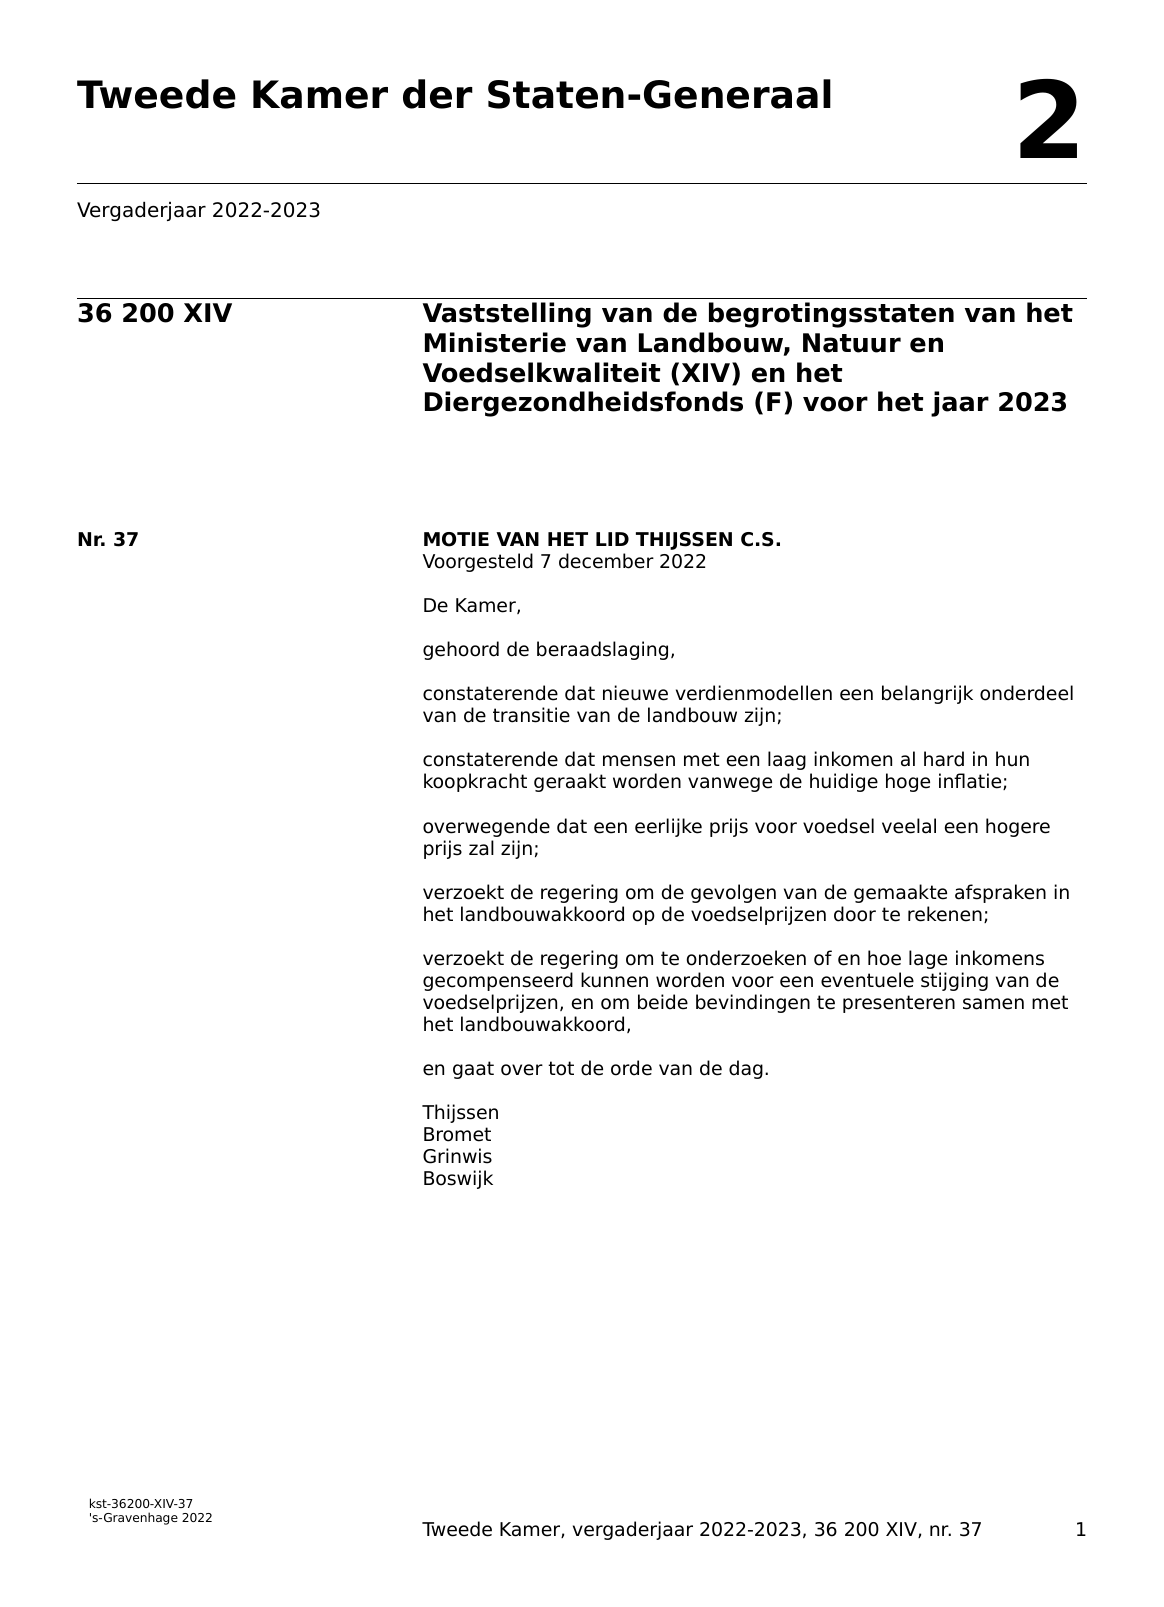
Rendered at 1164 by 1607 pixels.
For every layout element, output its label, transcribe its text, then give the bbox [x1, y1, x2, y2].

text De Kamer, [422, 595, 1087, 617]
text verzoekt de regering om te onderzoeken of en hoe lage inkomens gecompenseerd kunnen worden voor een eventuele stijging van de voedselprijzen, en om beide bevindingen te presenteren samen met het landbouwakkoord, [422, 948, 1087, 1036]
text gehoord de beraadslaging, [422, 639, 1087, 661]
text 's-Gravenhage 2022 [88, 1511, 323, 1525]
text Bromet [422, 1124, 1087, 1146]
text constaterende dat mensen met een laag inkomen al hard in hun koopkracht geraakt worden vanwege de huidige hoge inflatie; [422, 749, 1087, 793]
text Voorgesteld 7 december 2022 [422, 551, 1087, 573]
subtitle Nr. 37 MOTIE VAN HET LID THIJSSEN C.S. [77, 529, 1087, 551]
text Boswijk [422, 1168, 1087, 1190]
table_header 2 [886, 59, 1087, 183]
table_cell Vergaderjaar 2022-2023 [77, 184, 1087, 298]
text overwegende dat een eerlijke prijs voor voedsel veelal een hogere prijs zal zijn; [422, 816, 1087, 859]
subtitle 36 200 XIV Vaststelling van de begrotingsstaten van het Ministerie van Landbouw, Natuur en Voedselkwaliteit (XIV) en het Diergezondheidsfonds (F) voor het jaar 2023 [77, 299, 1087, 418]
text Thijssen [422, 1102, 1087, 1124]
text verzoekt de regering om de gevolgen van de gemaakte afspraken in het landbouwakkoord op de voedselprijzen door te rekenen; [422, 882, 1087, 926]
text kst-36200-XIV-37 [88, 1497, 323, 1511]
text Grinwis [422, 1146, 1087, 1168]
text constaterende dat nieuwe verdienmodellen een belangrijk onderdeel van de transitie van de landbouw zijn; [422, 683, 1087, 727]
table_header Tweede Kamer der Staten-Generaal [77, 59, 886, 183]
text en gaat over tot de orde van de dag. [422, 1058, 1087, 1080]
